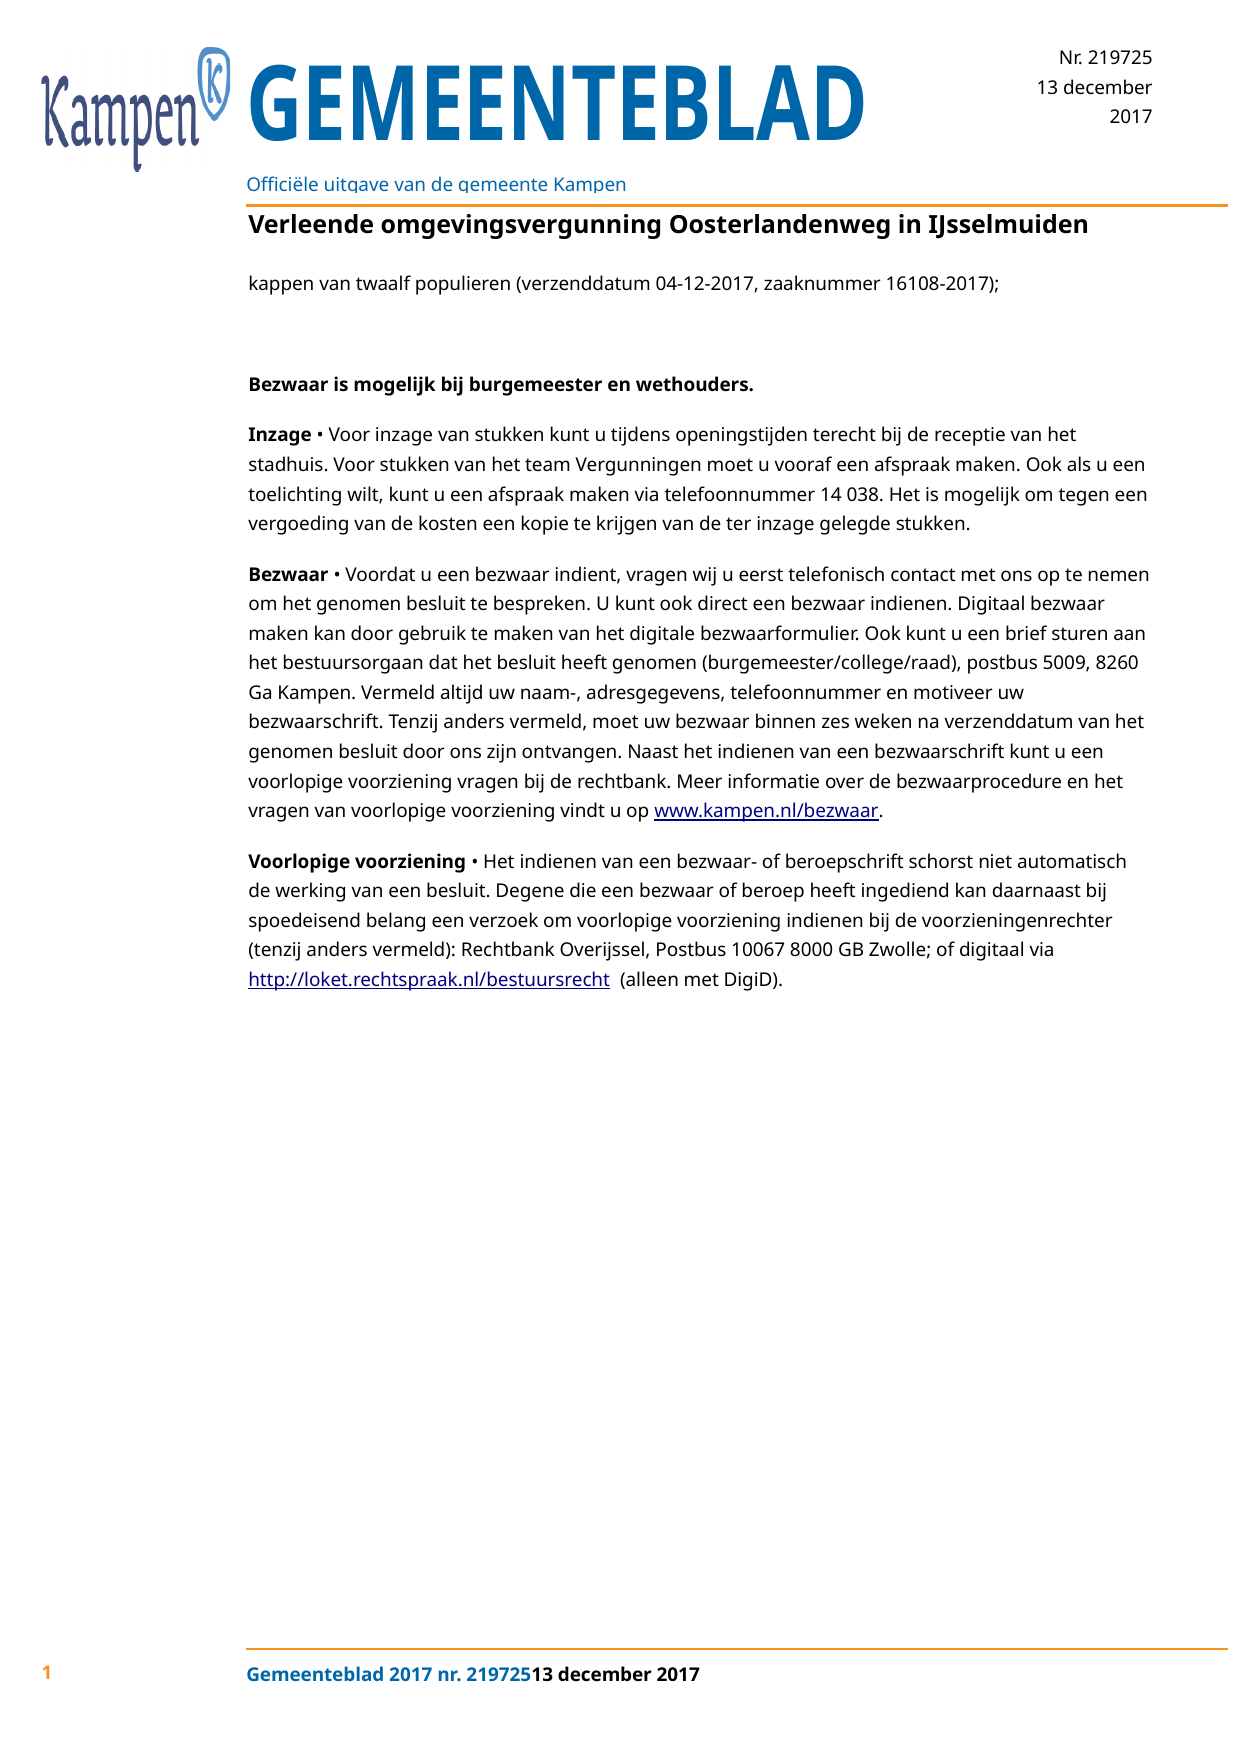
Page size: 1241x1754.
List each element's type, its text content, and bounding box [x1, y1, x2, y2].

text Bezwaar is mogelijk bij burgemeester en wethouders. [248, 371, 1152, 397]
text kappen van twaalf populieren (verzenddatum 04-12-2017, zaaknummer 16108-2017); [248, 270, 1152, 296]
text Bezwaar • Voordat u een bezwaar indient, vragen wij u eerst telefonisch contact met ons op te nemen om het genomen besluit te bespreken. U kunt ook direct een bezwaar indienen. Digitaal bezwaar maken kan door gebruik te maken van het digitale bezwaarformulier. Ook kunt u een brief sturen aan het bestuursorgaan dat het besluit heeft genomen (burgemeester/college/raad), postbus 5009, 8260 Ga Kampen. Vermeld altijd uw naam-, adresgegevens, telefoonnummer en motiveer uw bezwaarschrift. Tenzij anders vermeld, moet uw bezwaar binnen zes weken na verzenddatum van het genomen besluit door ons zijn ontvangen. Naast het indienen van een bezwaarschrift kunt u een voorlopige voorziening vragen bij de rechtbank. Meer informatie over de bezwaarprocedure en het vragen van voorlopige voorziening vindt u op www.kampen.nl/bezwaar. [248, 561, 1152, 823]
text Inzage • Voor inzage van stukken kunt u tijdens openingstijden terecht bij de receptie van het stadhuis. Voor stukken van het team Vergunningen moet u vooraf een afspraak maken. Ook als u een toelichting wilt, kunt u een afspraak maken via telefoonnummer 14 038. Het is mogelijk om tegen een vergoeding van de kosten een kopie te krijgen van de ter inzage gelegde stukken. [248, 422, 1152, 536]
picture [41, 47, 231, 172]
text Verleende omgevingsvergunning Oosterlandenweg in IJsselmuiden [248, 207, 1152, 241]
text Voorlopige voorziening • Het indienen van een bezwaar- of beroepschrift schorst niet automatisch de werking van een besluit. Degene die een bezwaar of beroep heeft ingediend kan daarnaast bij spoedeisend belang een verzoek om voorlopige voorziening indienen bij de voorzieningenrechter (tenzij anders vermeld): Rechtbank Overijssel, Postbus 10067 8000 GB Zwolle; of digitaal via http://loket.rechtspraak.nl/bestuursrecht (alleen met DigiD). [248, 848, 1152, 992]
